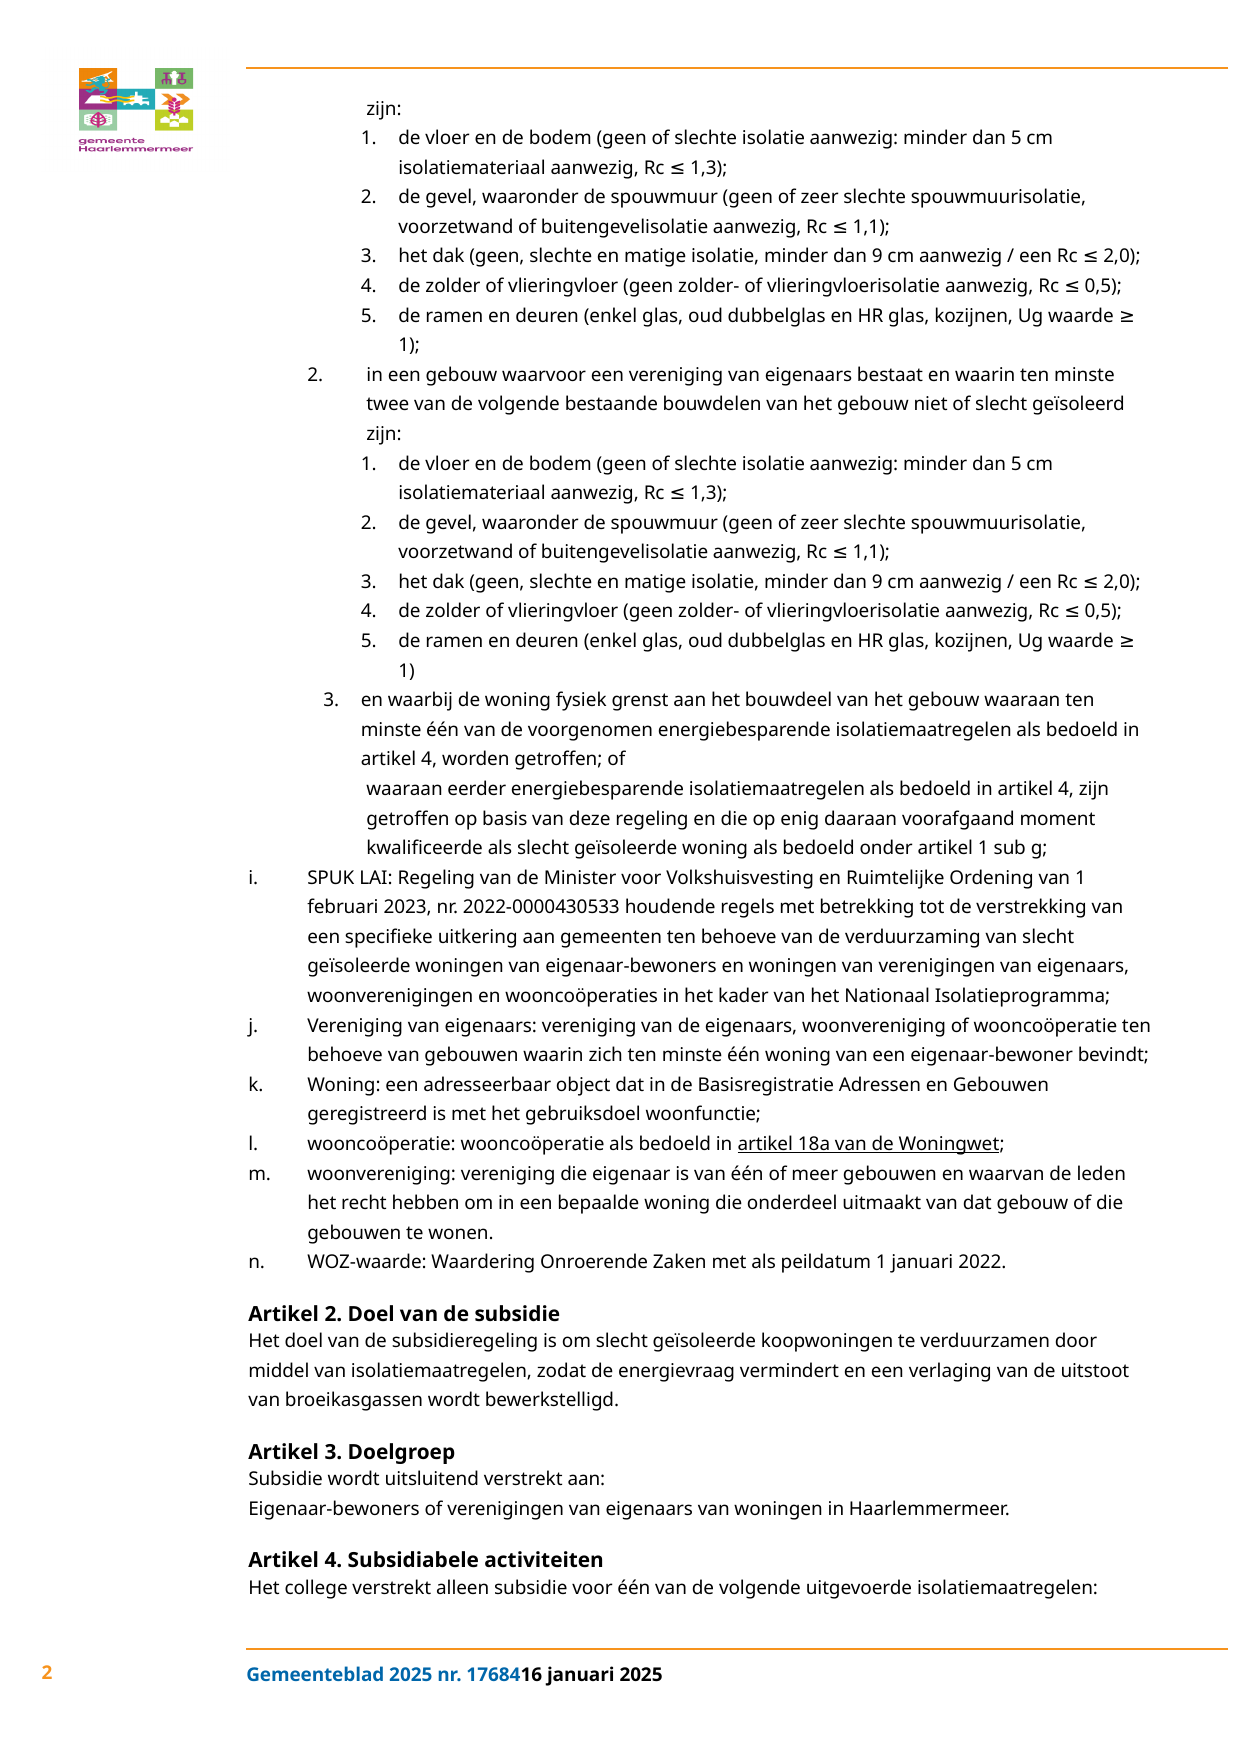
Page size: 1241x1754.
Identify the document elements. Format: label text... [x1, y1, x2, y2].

text Artikel 3. Doelgroep [248, 1437, 1152, 1465]
list de zolder of vlieringvloer (geen zolder- of vlieringvloerisolatie aanwezig, Rc ≤ 0,5); [361, 272, 1152, 298]
list de gevel, waaronder de spouwmuur (geen of zeer slechte spouwmuurisolatie, voorzetwand of buitengevelisolatie aanwezig, Rc ≤ 1,1); [361, 183, 1152, 239]
list WOZ-waarde: Waardering Onroerende Zaken met als peildatum 1 januari 2022. [248, 1248, 1152, 1274]
list in een gebouw waarvoor een vereniging van eigenaars bestaat en waarin ten minste twee van de volgende bestaande bouwdelen van het gebouw niet of slecht geïsoleerd zijn: [307, 361, 1152, 446]
list de ramen en deuren (enkel glas, oud dubbelglas en HR glas, kozijnen, Ug waarde ≥ 1); [361, 302, 1152, 357]
text Artikel 4. Subsidiabele activiteiten [248, 1545, 1152, 1574]
list Woning: een adresseerbaar object dat in de Basisregistratie Adressen en Gebouwen geregistreerd is met het gebruiksdoel woonfunctie; [248, 1071, 1152, 1126]
list het dak (geen, slechte en matige isolatie, minder dan 9 cm aanwezig / een Rc ≤ 2,0); [361, 568, 1152, 594]
list en waarbij de woning fysiek grenst aan het bouwdeel van het gebouw waaraan ten minste één van de voorgenomen energiebesparende isolatiemaatregelen als bedoeld in artikel 4, worden getroffen; of [323, 686, 1152, 771]
picture [41, 47, 231, 172]
list wooncoöperatie: wooncoöperatie als bedoeld in artikel 18a van de Woningwet; [248, 1130, 1152, 1156]
text Subsidie wordt uitsluitend verstrekt aan: [248, 1465, 1152, 1491]
list SPUK LAI: Regeling van de Minister voor Volkshuisvesting en Ruimtelijke Ordening van 1 februari 2023, nr. 2022-0000430533 houdende regels met betrekking tot de verstrekking van een specifieke uitkering aan gemeenten ten behoeve van de verduurzaming van slecht geïsoleerde woningen van eigenaar-bewoners en woningen van verenigingen van eigenaars, woonverenigingen en wooncoöperaties in het kader van het Nationaal Isolatieprogramma; [248, 864, 1152, 1008]
list de gevel, waaronder de spouwmuur (geen of zeer slechte spouwmuurisolatie, voorzetwand of buitengevelisolatie aanwezig, Rc ≤ 1,1); [361, 509, 1152, 564]
list woonvereniging: vereniging die eigenaar is van één of meer gebouwen en waarvan de leden het recht hebben om in een bepaalde woning die onderdeel uitmaakt van dat gebouw of die gebouwen te wonen. [248, 1160, 1152, 1245]
text Het doel van de subsidieregeling is om slecht geïsoleerde koopwoningen te verduurzamen door middel van isolatiemaatregelen, zodat de energievraag vermindert en een verlaging van de uitstoot van broeikasgassen wordt bewerkstelligd. [248, 1327, 1152, 1412]
text Artikel 2. Doel van de subsidie [248, 1299, 1152, 1327]
list zijn: [307, 95, 1152, 121]
list het dak (geen, slechte en matige isolatie, minder dan 9 cm aanwezig / een Rc ≤ 2,0); [361, 243, 1152, 268]
list Vereniging van eigenaars: vereniging van de eigenaars, woonvereniging of wooncoöperatie ten behoeve van gebouwen waarin zich ten minste één woning van een eigenaar-bewoner bevindt; [248, 1012, 1152, 1067]
text Het college verstrekt alleen subsidie voor één van de volgende uitgevoerde isolatiemaatregelen: [248, 1574, 1152, 1599]
text Eigenaar-bewoners of verenigingen van eigenaars van woningen in Haarlemmermeer. [248, 1495, 1152, 1521]
list de ramen en deuren (enkel glas, oud dubbelglas en HR glas, kozijnen, Ug waarde ≥ 1) [361, 627, 1152, 683]
list de vloer en de bodem (geen of slechte isolatie aanwezig: minder dan 5 cm isolatiemateriaal aanwezig, Rc ≤ 1,3); [361, 124, 1152, 180]
list waaraan eerder energiebesparende isolatiemaatregelen als bedoeld in artikel 4, zijn getroffen op basis van deze regeling en die op enig daaraan voorafgaand moment kwalificeerde als slecht geïsoleerde woning als bedoeld onder artikel 1 sub g; [307, 775, 1152, 860]
list de zolder of vlieringvloer (geen zolder- of vlieringvloerisolatie aanwezig, Rc ≤ 0,5); [361, 598, 1152, 623]
list de vloer en de bodem (geen of slechte isolatie aanwezig: minder dan 5 cm isolatiemateriaal aanwezig, Rc ≤ 1,3); [361, 450, 1152, 505]
